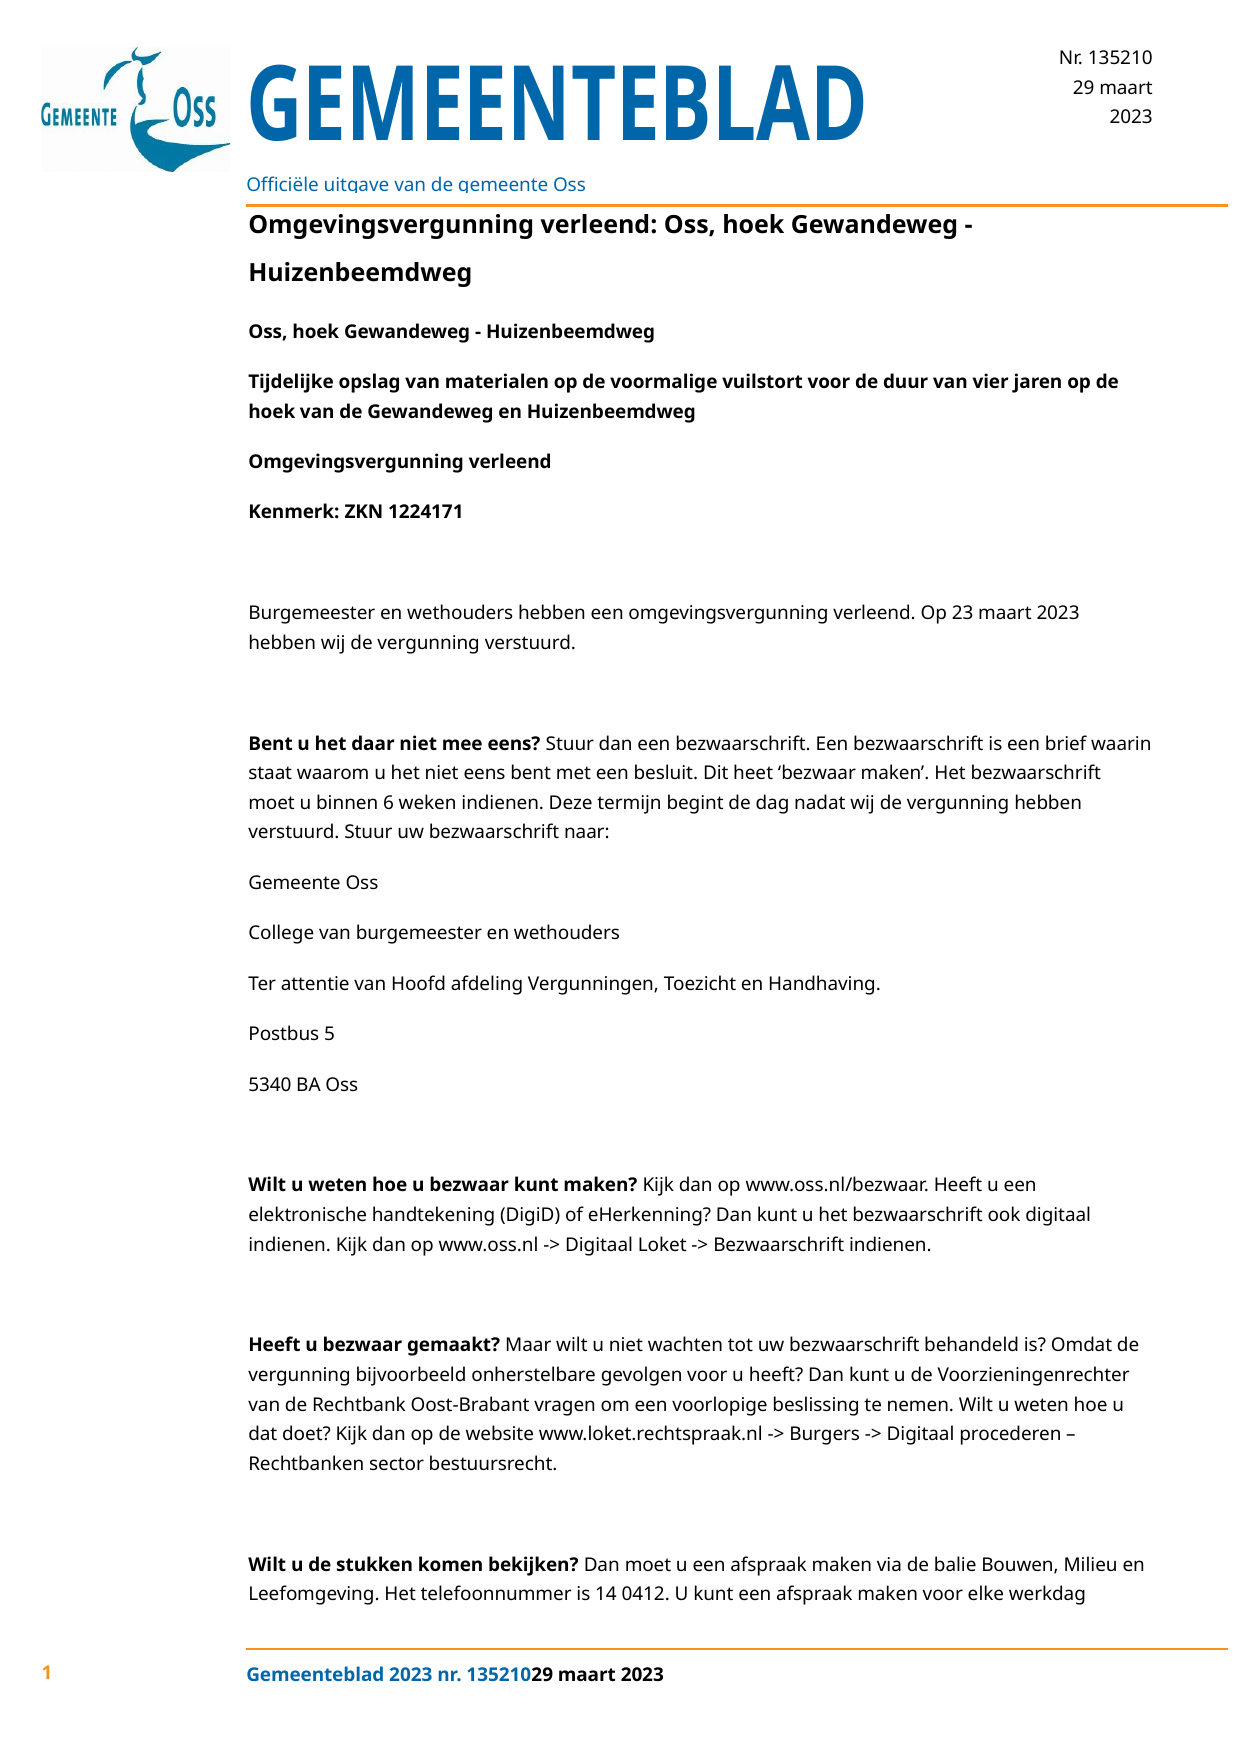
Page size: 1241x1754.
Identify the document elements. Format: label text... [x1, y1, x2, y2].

text Tijdelijke opslag van materialen op de voormalige vuilstort voor de duur van vier jaren op de hoek van de Gewandeweg en Huizenbeemdweg [248, 368, 1152, 424]
text College van burgemeester en wethouders [248, 919, 1152, 945]
text Ter attentie van Hoofd afdeling Vergunningen, Toezicht en Handhaving. [248, 970, 1152, 996]
text Burgemeester en wethouders hebben een omgevingsvergunning verleend. Op 23 maart 2023 hebben wij de vergunning verstuurd. [248, 599, 1152, 655]
picture [41, 47, 231, 172]
text Kenmerk: ZKN 1224171 [248, 499, 1152, 524]
text Bent u het daar niet mee eens? Stuur dan een bezwaarschrift. Een bezwaarschrift is een brief waarin staat waarom u het niet eens bent met een besluit. Dit heet ‘bezwaar maken’. Het bezwaarschrift moet u binnen 6 weken indienen. Deze termijn begint de dag nadat wij de vergunning hebben verstuurd. Stuur uw bezwaarschrift naar: [248, 730, 1152, 844]
text Wilt u weten hoe u bezwaar kunt maken? Kijk dan op www.oss.nl/bezwaar. Heeft u een elektronische handtekening (DigiD) of eHerkenning? Dan kunt u het bezwaarschrift ook digitaal indienen. Kijk dan op www.oss.nl -> Digitaal Loket -> Bezwaarschrift indienen. [248, 1172, 1152, 1257]
text Oss, hoek Gewandeweg - Huizenbeemdweg [248, 318, 1152, 344]
text 5340 BA Oss [248, 1071, 1152, 1097]
text Heeft u bezwaar gemaakt? Maar wilt u niet wachten tot uw bezwaarschrift behandeld is? Omdat de vergunning bijvoorbeeld onherstelbare gevolgen voor u heeft? Dan kunt u de Voorzieningenrechter van de Rechtbank Oost-Brabant vragen om een voorlopige beslissing te nemen. Wilt u weten hoe u dat doet? Kijk dan op de website www.loket.rechtspraak.nl -> Burgers -> Digitaal procederen – Rechtbanken sector bestuursrecht. [248, 1332, 1152, 1476]
text Postbus 5 [248, 1020, 1152, 1046]
text Wilt u de stukken komen bekijken? Dan moet u een afspraak maken via de balie Bouwen, Milieu en Leefomgeving. Het telefoonnummer is 14 0412. U kunt een afspraak maken voor elke werkdag [248, 1551, 1152, 1606]
text Omgevingsvergunning verleend [248, 448, 1152, 474]
text Omgevingsvergunning verleend: Oss, hoek Gewandeweg - Huizenbeemdweg [248, 207, 1152, 288]
text Gemeente Oss [248, 869, 1152, 895]
